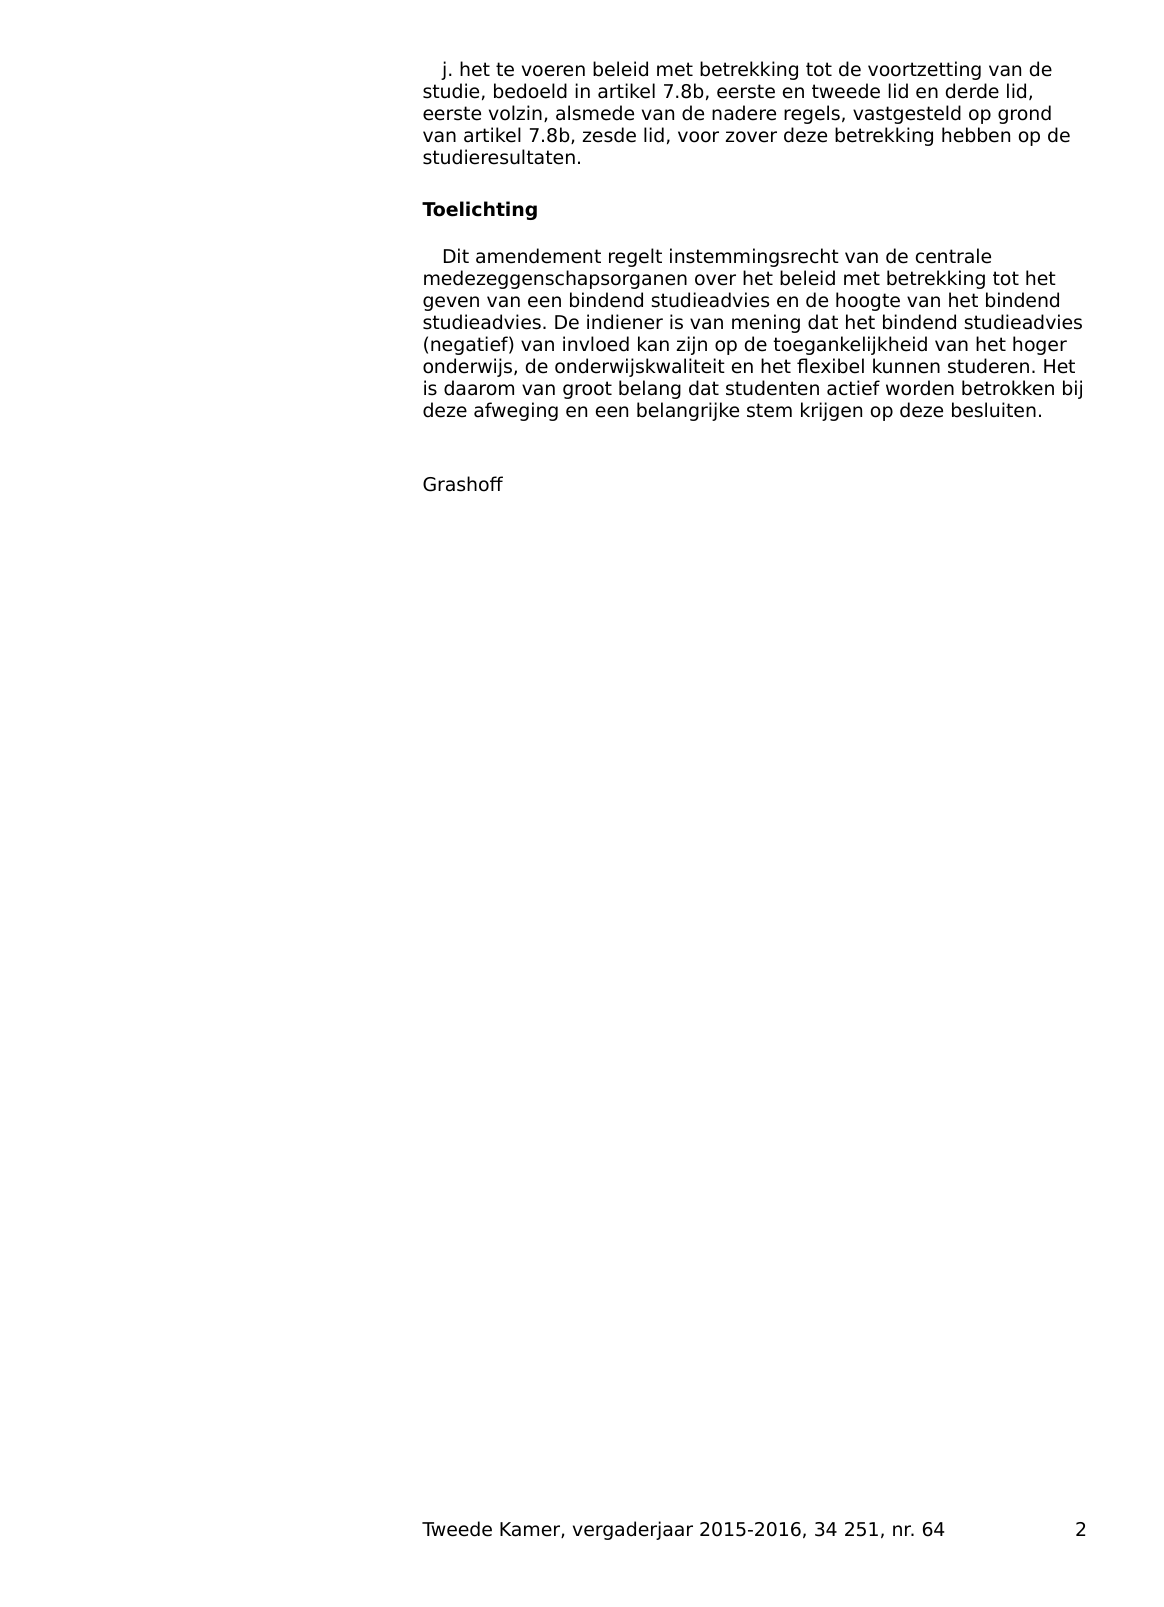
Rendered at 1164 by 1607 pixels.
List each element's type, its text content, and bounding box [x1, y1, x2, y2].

text Dit amendement regelt instemmingsrecht van de centrale medezeggenschapsorganen over het beleid met betrekking tot het geven van een bindend studieadvies en de hoogte van het bindend studieadvies. De indiener is van mening dat het bindend studieadvies (negatief) van invloed kan zijn op de toegankelijkheid van het hoger onderwijs, de onderwijskwaliteit en het flexibel kunnen studeren. Het is daarom van groot belang dat studenten actief worden betrokken bij deze afweging en een belangrijke stem krijgen op deze besluiten. [422, 246, 1087, 422]
text Grashoff [422, 452, 1087, 496]
subtitle Toelichting [422, 199, 1087, 221]
text j. het te voeren beleid met betrekking tot de voortzetting van de studie, bedoeld in artikel 7.8b, eerste en tweede lid en derde lid, eerste volzin, alsmede van de nadere regels, vastgesteld op grond van artikel 7.8b, zesde lid, voor zover deze betrekking hebben op de studieresultaten. [422, 59, 1087, 169]
